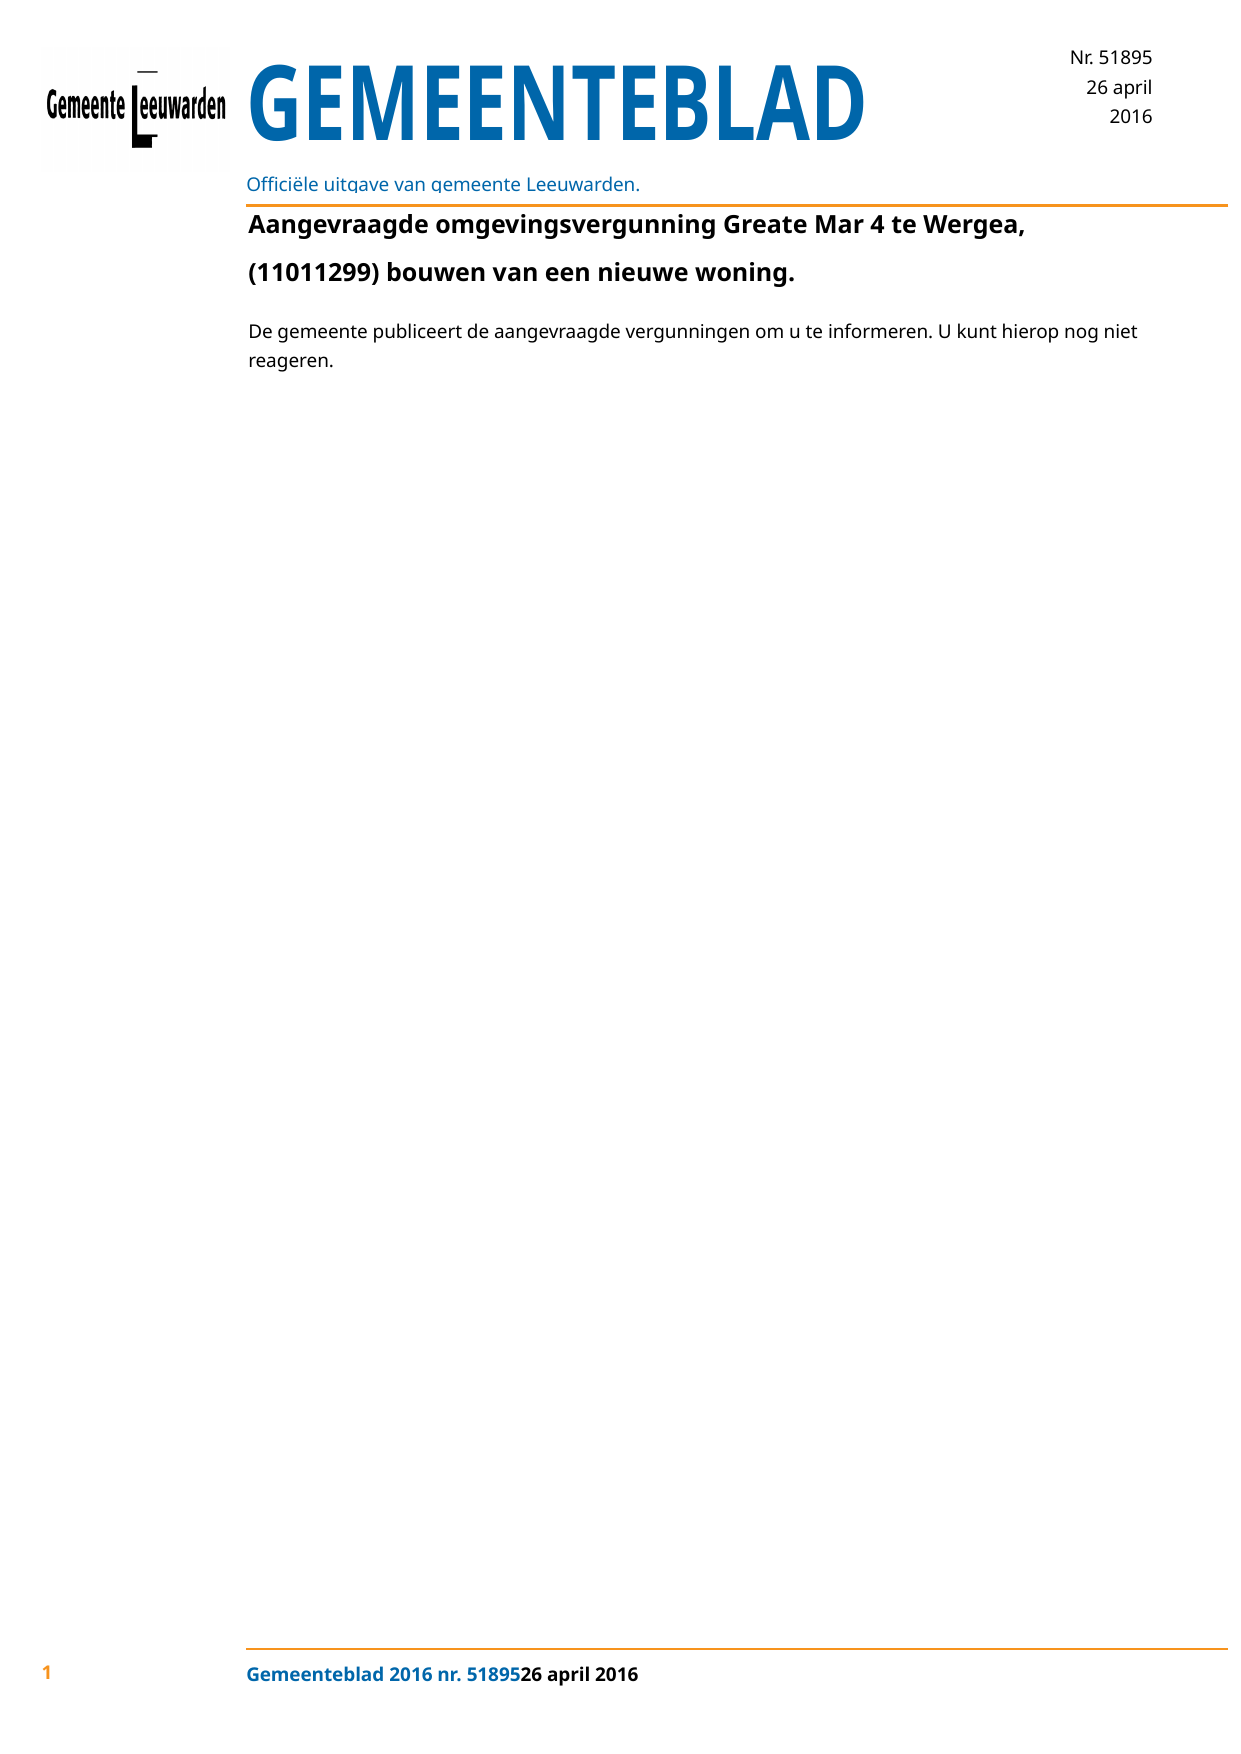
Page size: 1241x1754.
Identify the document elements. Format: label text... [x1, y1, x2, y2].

picture [41, 47, 231, 172]
text Aangevraagde omgevingsvergunning Greate Mar 4 te Wergea, (11011299) bouwen van een nieuwe woning. [248, 207, 1152, 288]
text De gemeente publiceert de aangevraagde vergunningen om u te informeren. U kunt hierop nog niet reageren. [248, 318, 1152, 373]
